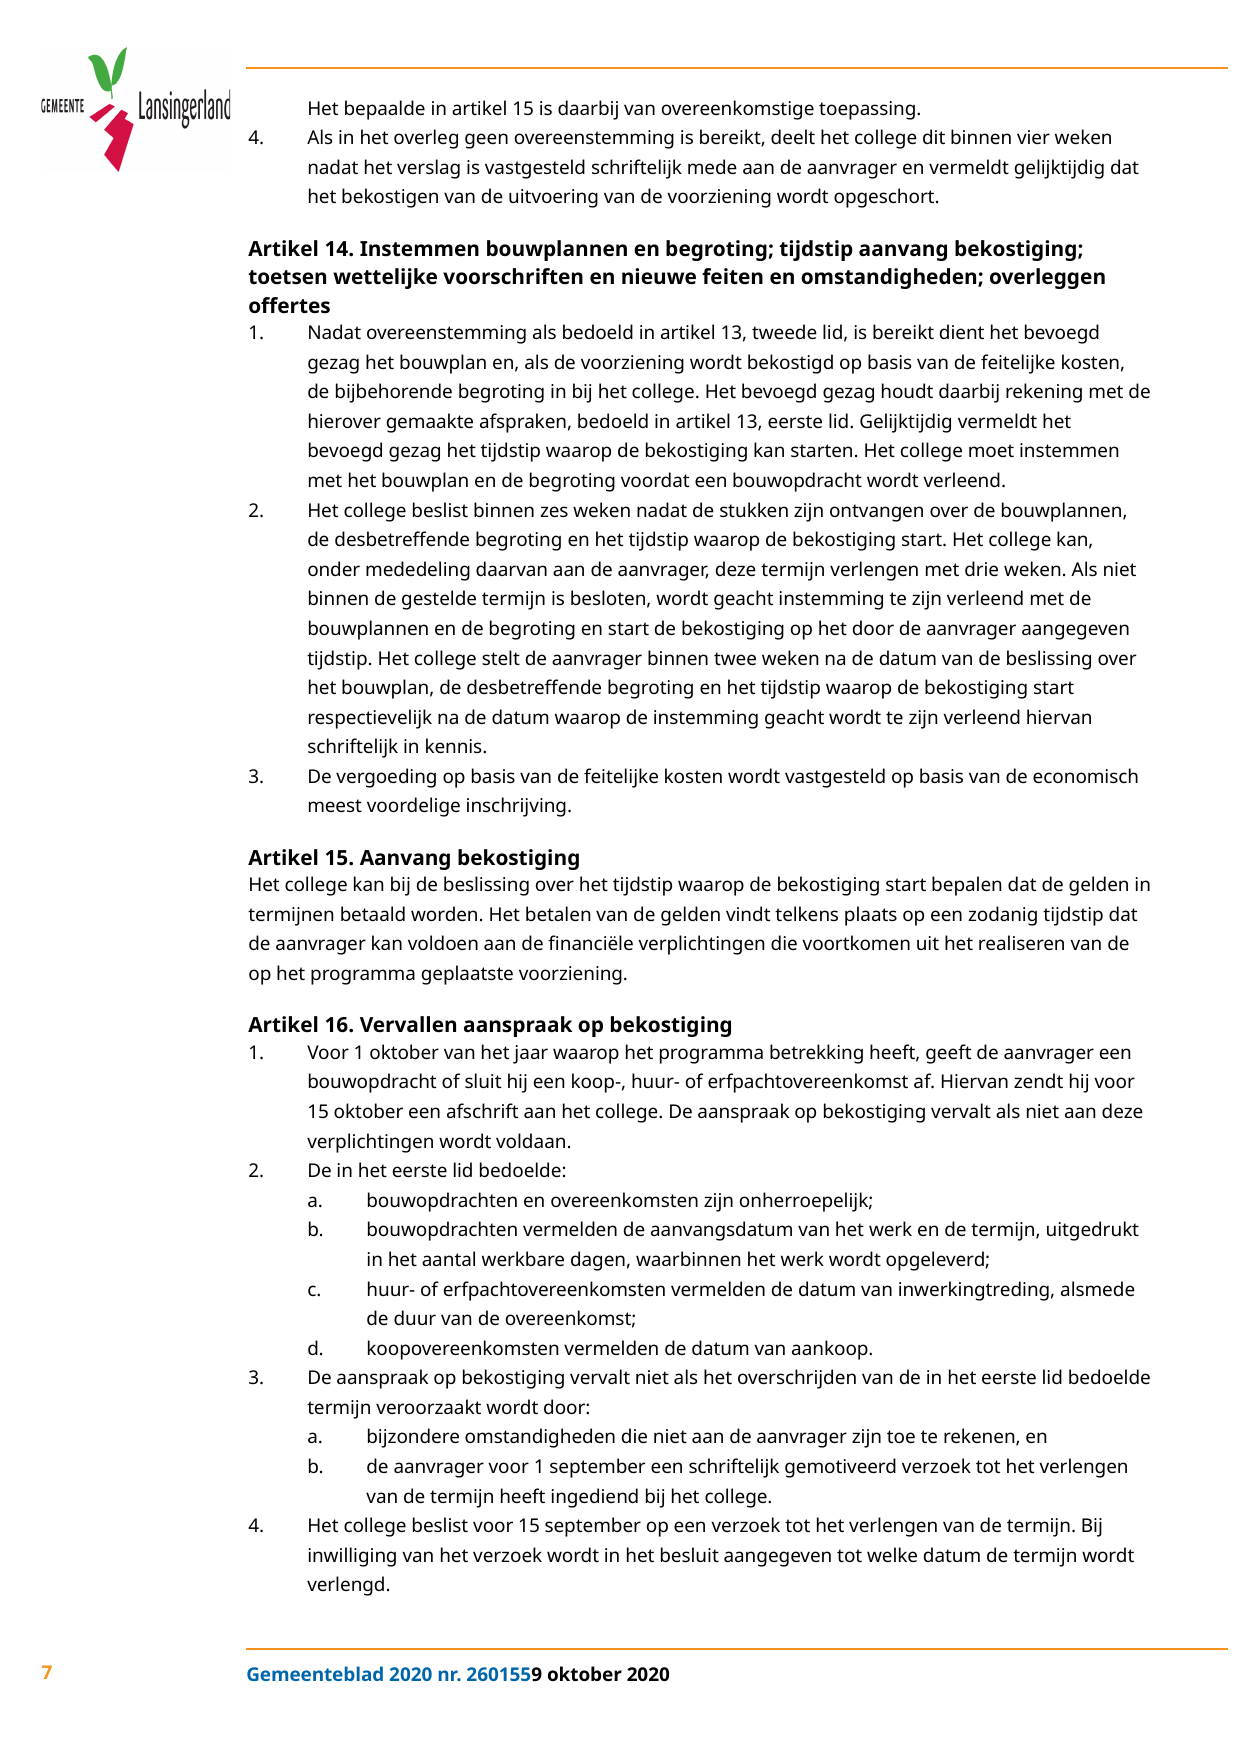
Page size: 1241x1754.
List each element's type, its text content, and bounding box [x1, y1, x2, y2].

list De vergoeding op basis van de feitelijke kosten wordt vastgesteld op basis van de economisch meest voordelige inschrijving. [248, 763, 1152, 818]
text Artikel 16. Vervallen aanspraak op bekostiging [248, 1011, 1152, 1039]
list Het college beslist binnen zes weken nadat de stukken zijn ontvangen over de bouwplannen, de desbetreffende begroting en het tijdstip waarop de bekostiging start. Het college kan, onder mededeling daarvan aan de aanvrager, deze termijn verlengen met drie weken. Als niet binnen de gestelde termijn is besloten, wordt geacht instemming te zijn verleend met de bouwplannen en de begroting en start de bekostiging op het door de aanvrager aangegeven tijdstip. Het college stelt de aanvrager binnen twee weken na de datum van de beslissing over het bouwplan, de desbetreffende begroting en het tijdstip waarop de bekostiging start respectievelijk na de datum waarop de instemming geacht wordt te zijn verleend hiervan schriftelijk in kennis. [248, 497, 1152, 759]
text Het college kan bij de beslissing over het tijdstip waarop de bekostiging start bepalen dat de gelden in termijnen betaald worden. Het betalen van de gelden vindt telkens plaats op een zodanig tijdstip dat de aanvrager kan voldoen aan de financiële verplichtingen die voortkomen uit het realiseren van de op het programma geplaatste voorziening. [248, 871, 1152, 986]
text Artikel 15. Aanvang bekostiging [248, 843, 1152, 871]
list huur- of erfpachtovereenkomsten vermelden de datum van inwerkingtreding, alsmede de duur van de overeenkomst; [307, 1276, 1152, 1331]
list De aanspraak op bekostiging vervalt niet als het overschrijden van de in het eerste lid bedoelde termijn veroorzaakt wordt door: [248, 1364, 1152, 1420]
text Artikel 14. Instemmen bouwplannen en begroting; tijdstip aanvang bekostiging; toetsen wettelijke voorschriften en nieuwe feiten en omstandigheden; overleggen offertes [248, 234, 1152, 319]
picture [41, 47, 231, 172]
list koopovereenkomsten vermelden de datum van aankoop. [307, 1335, 1152, 1361]
list Als in het overleg geen overeenstemming is bereikt, deelt het college dit binnen vier weken nadat het verslag is vastgesteld schriftelijk mede aan de aanvrager en vermeldt gelijktijdig dat het bekostigen van de uitvoering van de voorziening wordt opgeschort. [248, 124, 1152, 209]
list Voor 1 oktober van het jaar waarop het programma betrekking heeft, geeft de aanvrager een bouwopdracht of sluit hij een koop-, huur- of erfpachtovereenkomst af. Hiervan zendt hij voor 15 oktober een afschrift aan het college. De aanspraak op bekostiging vervalt als niet aan deze verplichtingen wordt voldaan. [248, 1039, 1152, 1153]
list bouwopdrachten en overeenkomsten zijn onherroepelijk; [307, 1187, 1152, 1213]
list De in het eerste lid bedoelde: [248, 1157, 1152, 1183]
list Nadat overeenstemming als bedoeld in artikel 13, tweede lid, is bereikt dient het bevoegd gezag het bouwplan en, als de voorziening wordt bekostigd op basis van de feitelijke kosten, de bijbehorende begroting in bij het college. Het bevoegd gezag houdt daarbij rekening met de hierover gemaakte afspraken, bedoeld in artikel 13, eerste lid. Gelijktijdig vermeldt het bevoegd gezag het tijdstip waarop de bekostiging kan starten. Het college moet instemmen met het bouwplan en de begroting voordat een bouwopdracht wordt verleend. [248, 319, 1152, 493]
list de aanvrager voor 1 september een schriftelijk gemotiveerd verzoek tot het verlengen van de termijn heeft ingediend bij het college. [307, 1453, 1152, 1508]
list Het bepaalde in artikel 15 is daarbij van overeenkomstige toepassing. [248, 95, 1152, 121]
list bouwopdrachten vermelden de aanvangsdatum van het werk en de termijn, uitgedrukt in het aantal werkbare dagen, waarbinnen het werk wordt opgeleverd; [307, 1217, 1152, 1272]
list Het college beslist voor 15 september op een verzoek tot het verlengen van de termijn. Bij inwilliging van het verzoek wordt in het besluit aangegeven tot welke datum de termijn wordt verlengd. [248, 1512, 1152, 1597]
list bijzondere omstandigheden die niet aan de aanvrager zijn toe te rekenen, en [307, 1424, 1152, 1449]
